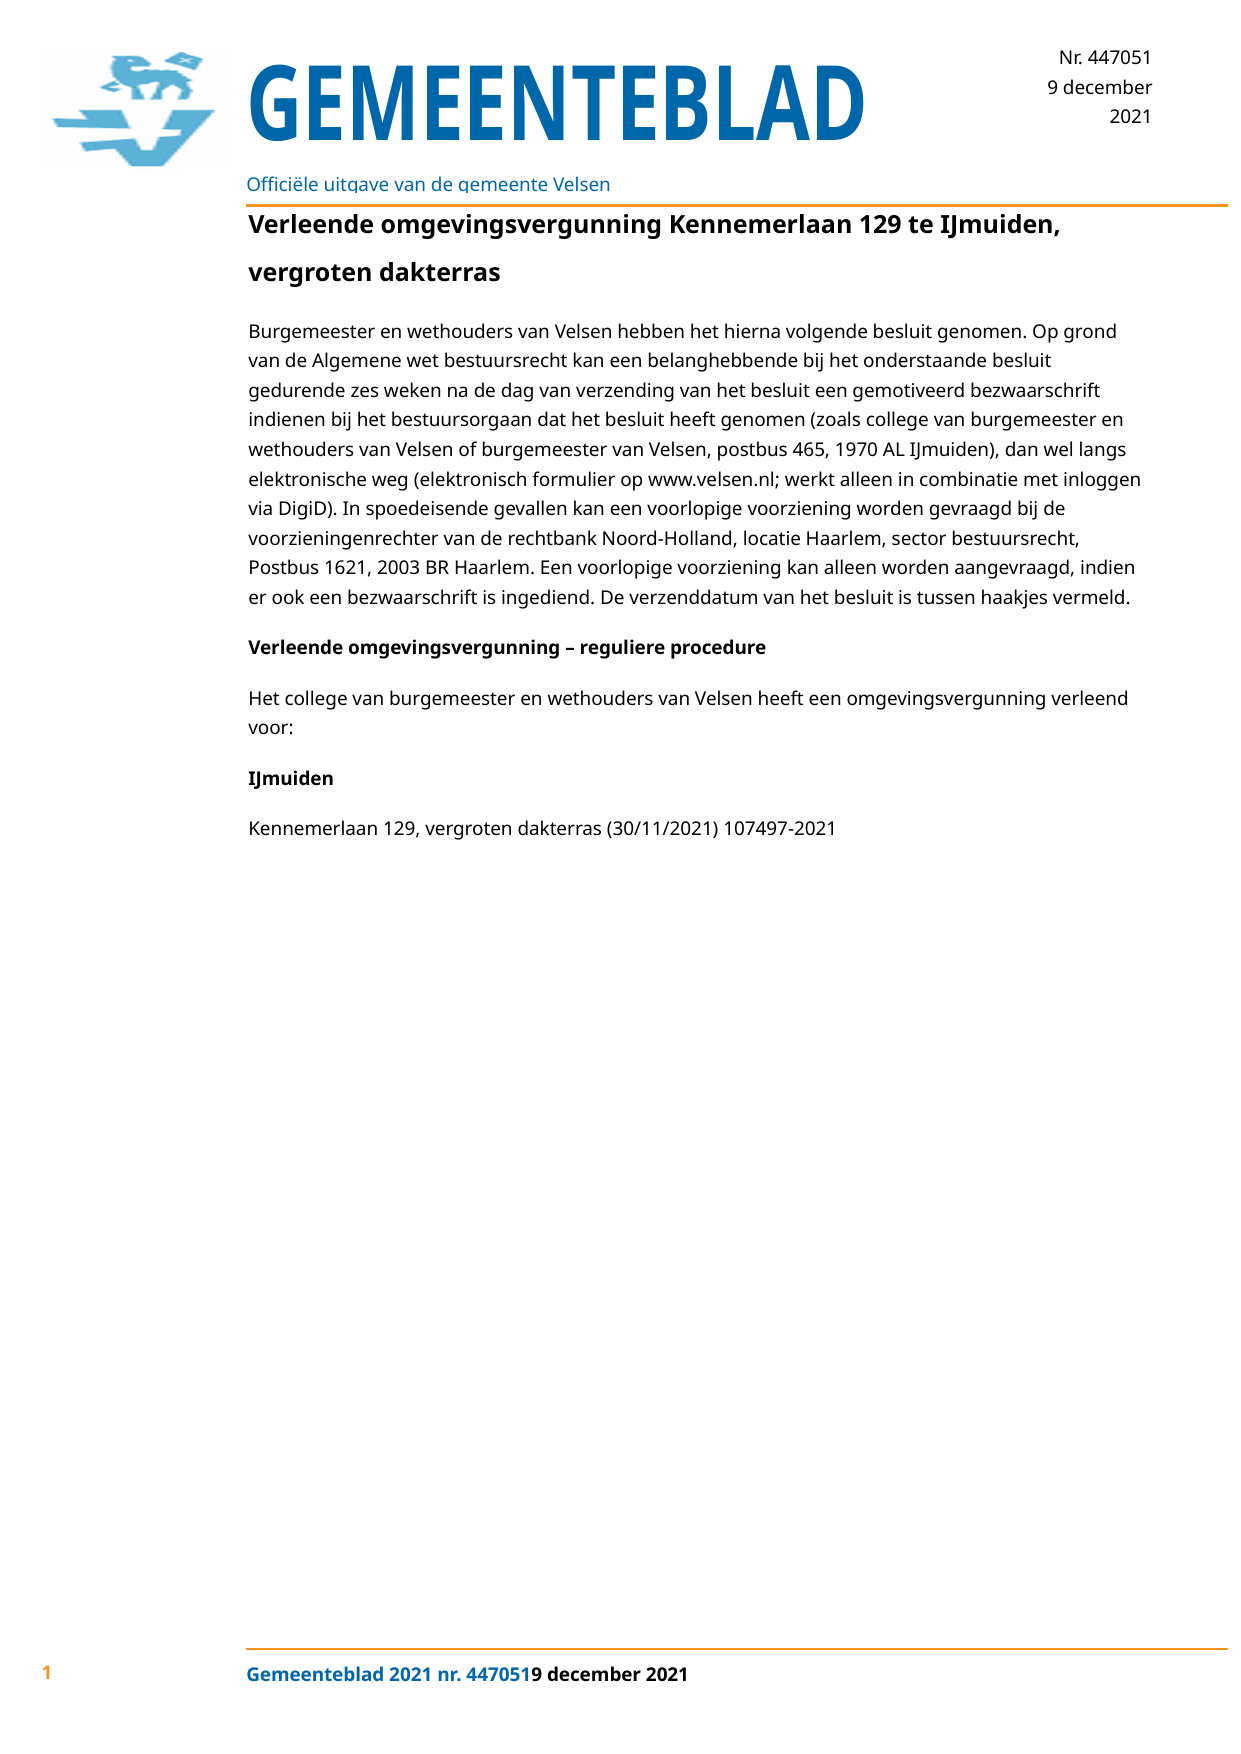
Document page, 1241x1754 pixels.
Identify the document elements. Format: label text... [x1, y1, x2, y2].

text Verleende omgevingsvergunning Kennemerlaan 129 te IJmuiden, vergroten dakterras [248, 207, 1152, 288]
text Kennemerlaan 129, vergroten dakterras (30/11/2021) 107497-2021 [248, 815, 1152, 841]
text IJmuiden [248, 765, 1152, 791]
text Het college van burgemeester en wethouders van Velsen heeft een omgevingsvergunning verleend voor: [248, 685, 1152, 740]
picture [41, 47, 231, 172]
text Verleende omgevingsvergunning – reguliere procedure [248, 634, 1152, 660]
text Burgemeester en wethouders van Velsen hebben het hierna volgende besluit genomen. Op grond van de Algemene wet bestuursrecht kan een belanghebbende bij het onderstaande besluit gedurende zes weken na de dag van verzending van het besluit een gemotiveerd bezwaarschrift indienen bij het bestuursorgaan dat het besluit heeft genomen (zoals college van burgemeester en wethouders van Velsen of burgemeester van Velsen, postbus 465, 1970 AL IJmuiden), dan wel langs elektronische weg (elektronisch formulier op www.velsen.nl; werkt alleen in combinatie met inloggen via DigiD). In spoedeisende gevallen kan een voorlopige voorziening worden gevraagd bij de voorzieningenrechter van de rechtbank Noord-Holland, locatie Haarlem, sector bestuursrecht, Postbus 1621, 2003 BR Haarlem. Een voorlopige voorziening kan alleen worden aangevraagd, indien er ook een bezwaarschrift is ingediend. De verzenddatum van het besluit is tussen haakjes vermeld. [248, 318, 1152, 610]
